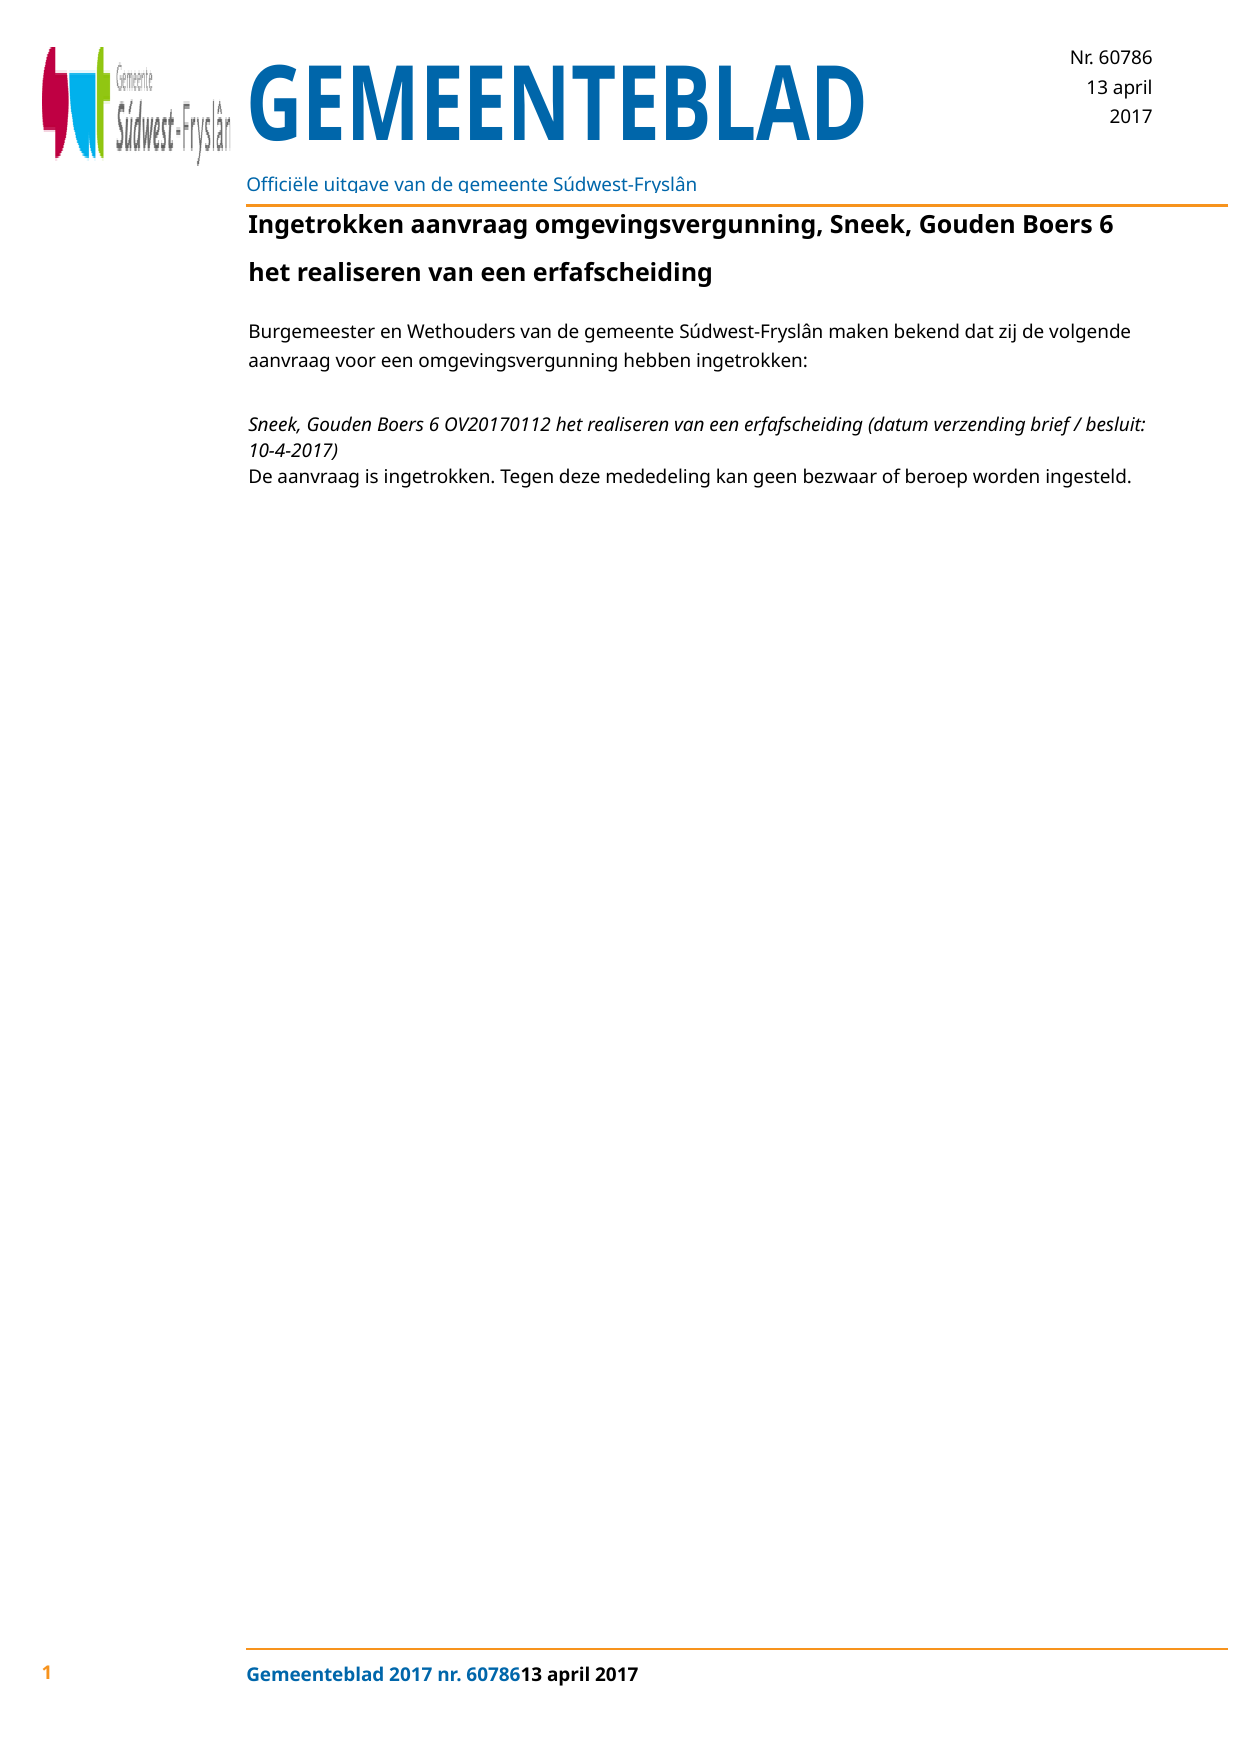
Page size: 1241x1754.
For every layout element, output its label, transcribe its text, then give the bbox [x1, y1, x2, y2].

text Burgemeester en Wethouders van de gemeente Súdwest-Fryslân maken bekend dat zij de volgende aanvraag voor een omgevingsvergunning hebben ingetrokken: [248, 318, 1152, 373]
text Sneek, Gouden Boers 6 OV20170112 het realiseren van een erfafscheiding (datum verzending brief / besluit: 10-4-2017) [248, 411, 1152, 463]
text De aanvraag is ingetrokken. Tegen deze mededeling kan geen bezwaar of beroep worden ingesteld. [248, 463, 1152, 489]
picture [41, 47, 231, 172]
text Ingetrokken aanvraag omgevingsvergunning, Sneek, Gouden Boers 6 het realiseren van een erfafscheiding [248, 207, 1152, 288]
